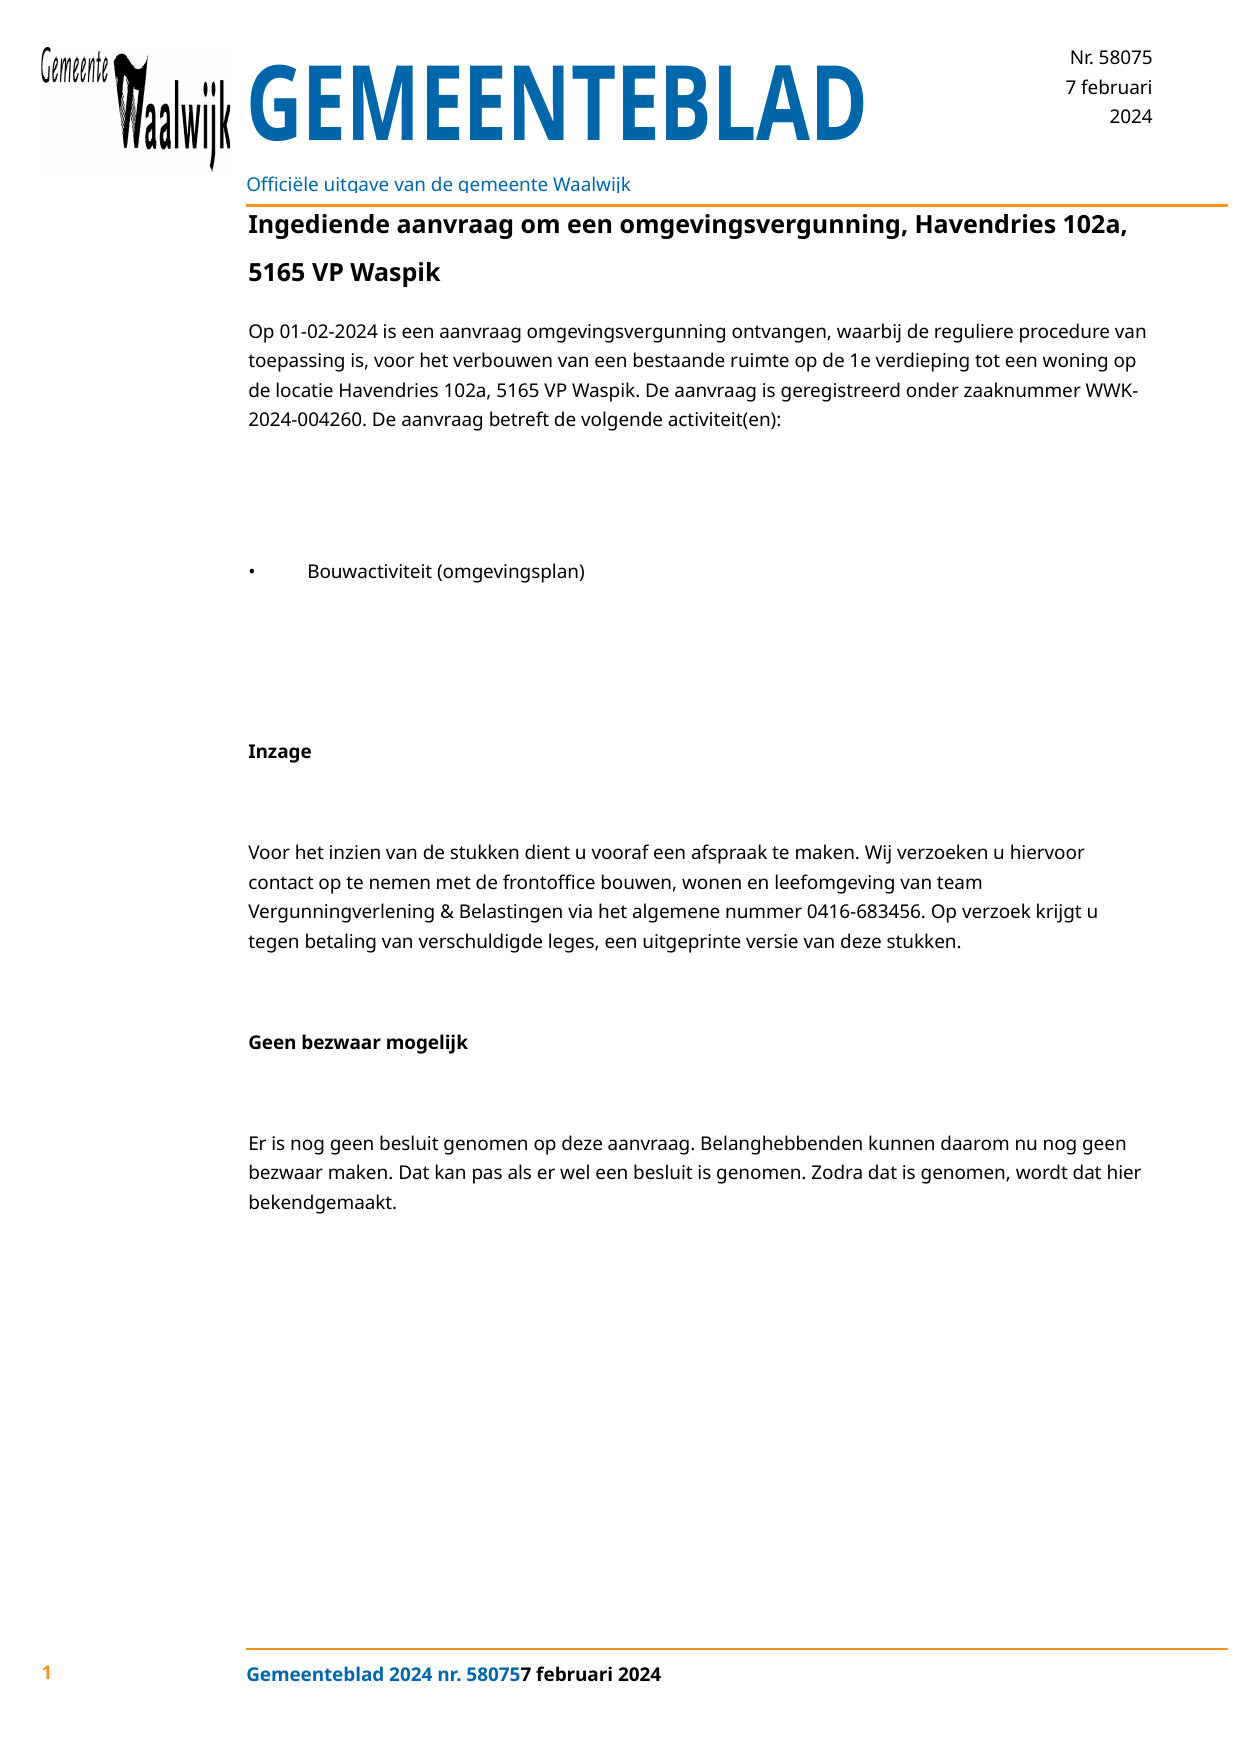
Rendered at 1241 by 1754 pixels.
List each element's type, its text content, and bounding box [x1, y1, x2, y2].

text Geen bezwaar mogelijk [248, 1029, 1152, 1055]
text Er is nog geen besluit genomen op deze aanvraag. Belanghebbenden kunnen daarom nu nog geen bezwaar maken. Dat kan pas als er wel een besluit is genomen. Zodra dat is genomen, wordt dat hier bekendgemaakt. [248, 1130, 1152, 1215]
text Op 01-02-2024 is een aanvraag omgevingsvergunning ontvangen, waarbij de reguliere procedure van toepassing is, voor het verbouwen van een bestaande ruimte op de 1e verdieping tot een woning op de locatie Havendries 102a, 5165 VP Waspik. De aanvraag is geregistreerd onder zaaknummer WWK-2024-004260. De aanvraag betreft de volgende activiteit(en): [248, 318, 1152, 432]
list Bouwactiviteit (omgevingsplan) [248, 558, 1152, 584]
text Ingediende aanvraag om een omgevingsvergunning, Havendries 102a, 5165 VP Waspik [248, 207, 1152, 288]
picture [41, 47, 231, 172]
text Voor het inzien van de stukken dient u vooraf een afspraak te maken. Wij verzoeken u hiervoor contact op te nemen met de frontoffice bouwen, wonen en leefomgeving van team Vergunningverlening & Belastingen via het algemene nummer 0416-683456. Op verzoek krijgt u tegen betaling van verschuldigde leges, een uitgeprinte versie van deze stukken. [248, 839, 1152, 954]
text Inzage [248, 739, 1152, 764]
